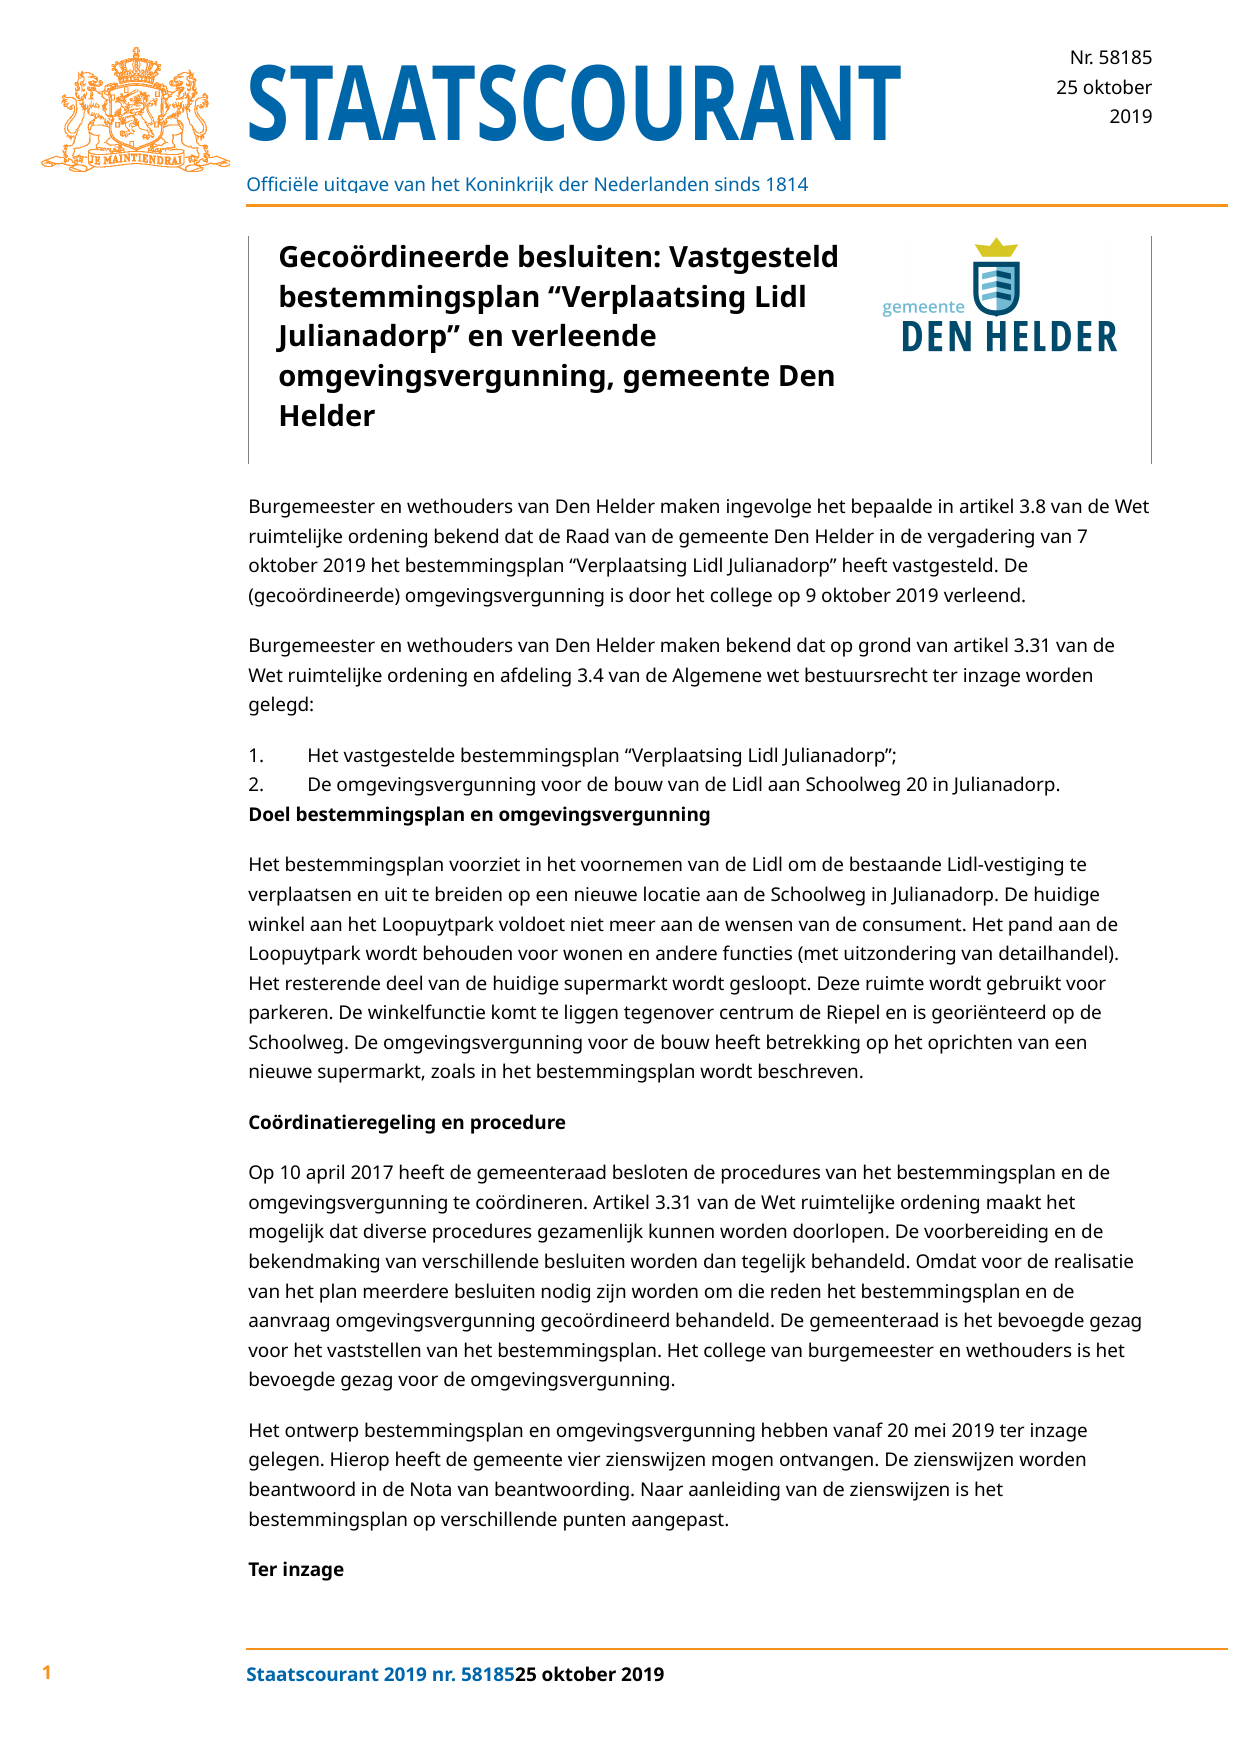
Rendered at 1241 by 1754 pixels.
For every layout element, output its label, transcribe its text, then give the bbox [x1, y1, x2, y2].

text Het ontwerp bestemmingsplan en omgevingsvergunning hebben vanaf 20 mei 2019 ter inzage gelegen. Hierop heeft de gemeente vier zienswijzen mogen ontvangen. De zienswijzen worden beantwoord in de Nota van beantwoording. Naar aanleiding van de zienswijzen is het bestemmingsplan op verschillende punten aangepast. [248, 1417, 1152, 1532]
text Burgemeester en wethouders van Den Helder maken ingevolge het bepaalde in artikel 3.8 van de Wet ruimtelijke ordening bekend dat de Raad van de gemeente Den Helder in de vergadering van 7 oktober 2019 het bestemmingsplan “Verplaatsing Lidl Julianadorp” heeft vastgesteld. De (gecoördineerde) omgevingsvergunning is door het college op 9 oktober 2019 verleend. [248, 493, 1152, 608]
picture [993, 339, 999, 352]
text Doel bestemmingsplan en omgevingsvergunning [248, 801, 1152, 827]
table_header Gecoördineerde besluiten: Vastgesteld bestemmingsplan “Verplaatsing Lidl Julianadorp” en verleende omgevingsvergunning, gemeente Den Helder [249, 236, 850, 464]
picture [1105, 340, 1110, 352]
text Burgemeester en wethouders van Den Helder maken bekend dat op grond van artikel 3.31 van de Wet ruimtelijke ordening en afdeling 3.4 van de Algemene wet bestuursrecht ter inzage worden gelegd: [248, 632, 1152, 717]
text Op 10 april 2017 heeft de gemeenteraad besloten de procedures van het bestemmingsplan en de omgevingsvergunning te coördineren. Artikel 3.31 van de Wet ruimtelijke ordening maakt het mogelijk dat diverse procedures gezamenlijk kunnen worden doorlopen. De voorbereiding en de bekendmaking van verschillende besluiten worden dan tegelijk behandeld. Omdat voor de realisatie van het plan meerdere besluiten nodig zijn worden om die reden het bestemmingsplan en de aanvraag omgevingsvergunning gecoördineerd behandeld. De gemeenteraad is het bevoegde gezag voor het vaststellen van het bestemmingsplan. Het college van burgemeester en wethouders is het bevoegde gezag voor de omgevingsvergunning. [248, 1159, 1152, 1392]
picture [955, 334, 963, 352]
table_header [850, 236, 1151, 464]
list De omgevingsvergunning voor de bouw van de Lidl aan Schoolweg 20 in Julianadorp. [248, 772, 1152, 797]
text Het bestemmingsplan voorziet in het voornemen van de Lidl om de bestaande Lidl-vestiging te verplaatsen en uit te breiden op een nieuwe locatie aan de Schoolweg in Julianadorp. De huidige winkel aan het Loopuytpark voldoet niet meer aan de wensen van de consument. Het pand aan de Loopuytpark wordt behouden voor wonen en andere functies (met uitzondering van detailhandel). Het resterende deel van de huidige supermarkt wordt gesloopt. Deze ruimte wordt gebruikt voor parkeren. De winkelfunctie komt te liggen tegenover centrum de Riepel en is georiënteerd op de Schoolweg. De omgevingsvergunning voor de bouw heeft betrekking op het oprichten van een nieuwe supermarkt, zoals in het bestemmingsplan wordt beschreven. [248, 852, 1152, 1084]
picture [909, 326, 916, 346]
text Coördinatieregeling en procedure [248, 1109, 1152, 1135]
text Ter inzage [248, 1556, 1152, 1582]
picture [41, 47, 231, 172]
list Het vastgestelde bestemmingsplan “Verplaatsing Lidl Julianadorp”; [248, 742, 1152, 768]
picture [1058, 326, 1065, 346]
picture [882, 236, 1119, 352]
